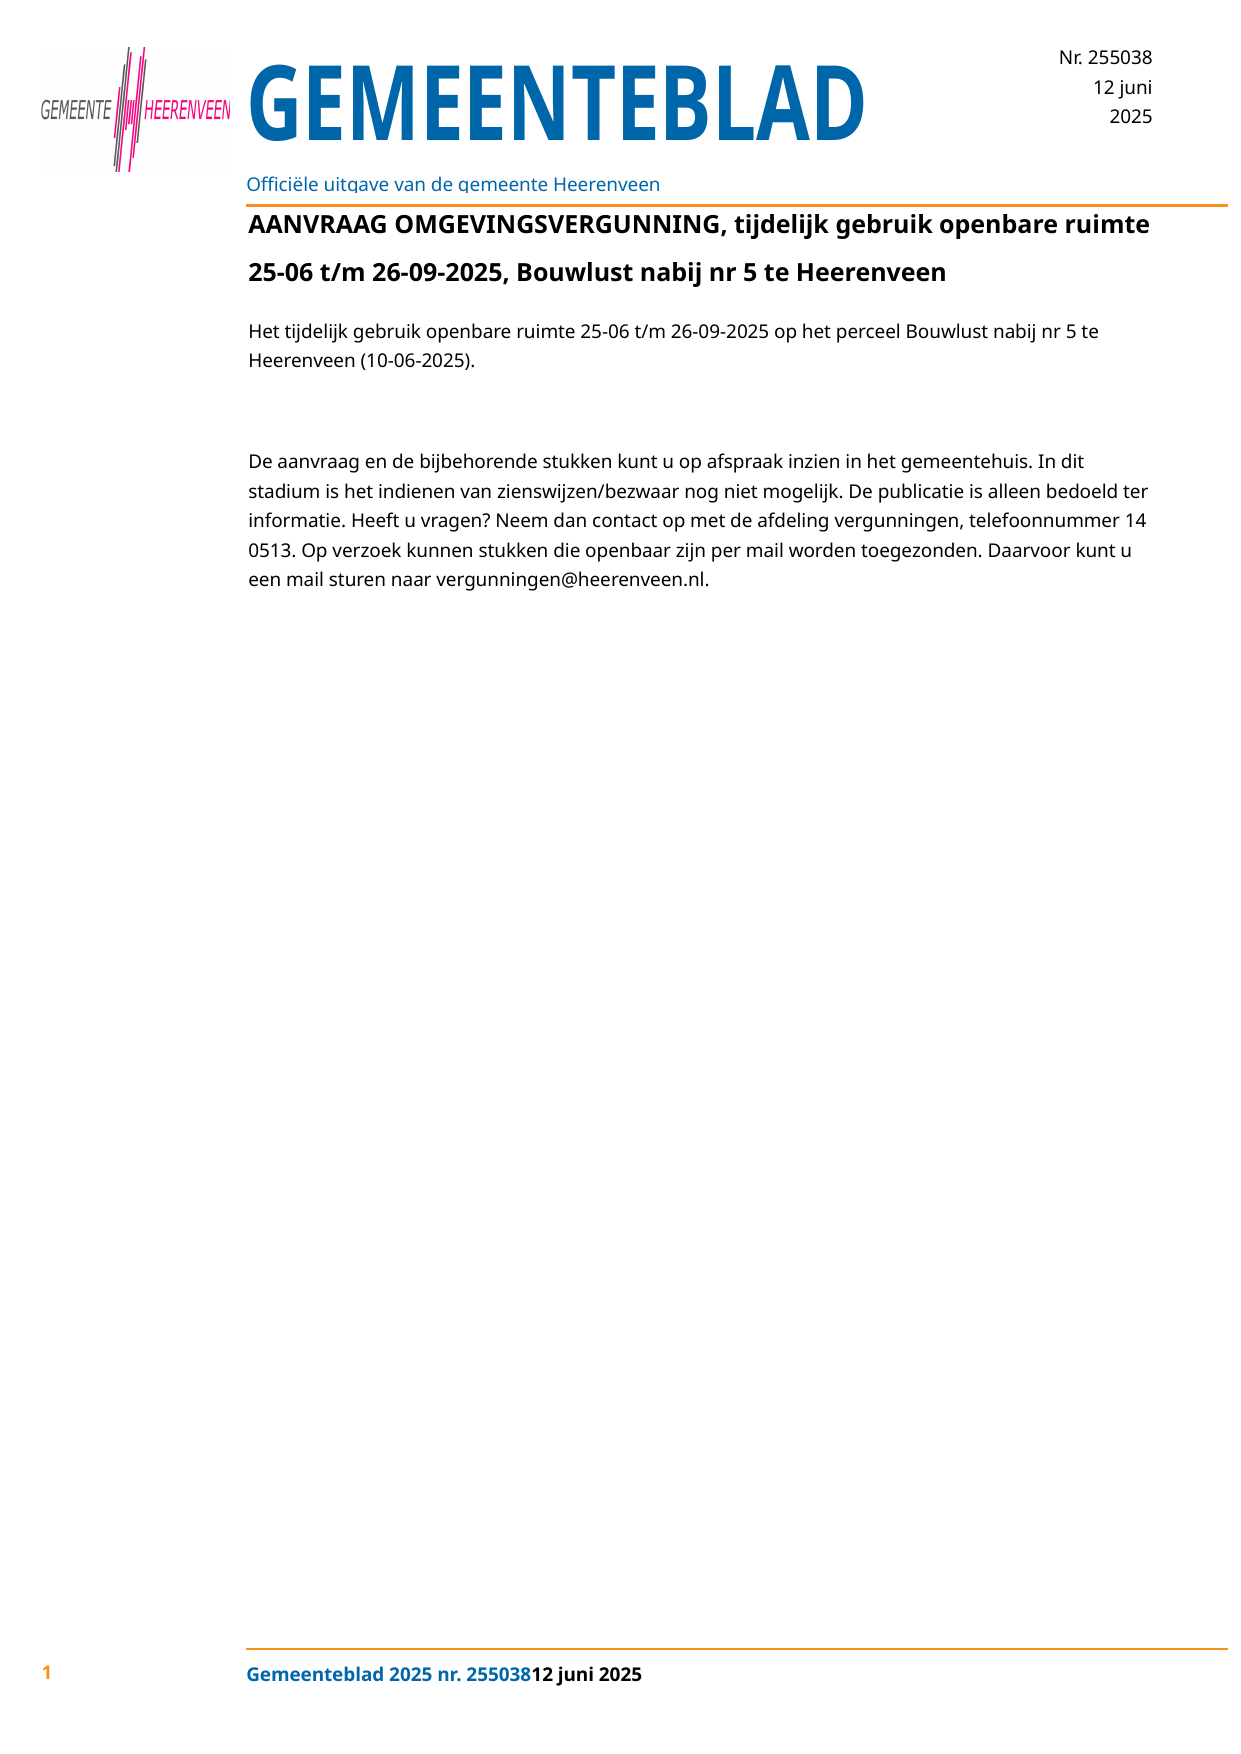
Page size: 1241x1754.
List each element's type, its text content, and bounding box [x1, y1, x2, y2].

text De aanvraag en de bijbehorende stukken kunt u op afspraak inzien in het gemeentehuis. In dit stadium is het indienen van zienswijzen/bezwaar nog niet mogelijk. De publicatie is alleen bedoeld ter informatie. Heeft u vragen? Neem dan contact op met de afdeling vergunningen, telefoonnummer 14 0513. Op verzoek kunnen stukken die openbaar zijn per mail worden toegezonden. Daarvoor kunt u een mail sturen naar vergunningen@heerenveen.nl. [248, 448, 1152, 592]
text AANVRAAG OMGEVINGSVERGUNNING, tijdelijk gebruik openbare ruimte 25-06 t/m 26-09-2025, Bouwlust nabij nr 5 te Heerenveen [248, 207, 1152, 288]
picture [41, 47, 231, 172]
text Het tijdelijk gebruik openbare ruimte 25-06 t/m 26-09-2025 op het perceel Bouwlust nabij nr 5 te Heerenveen (10-06-2025). [248, 318, 1152, 373]
